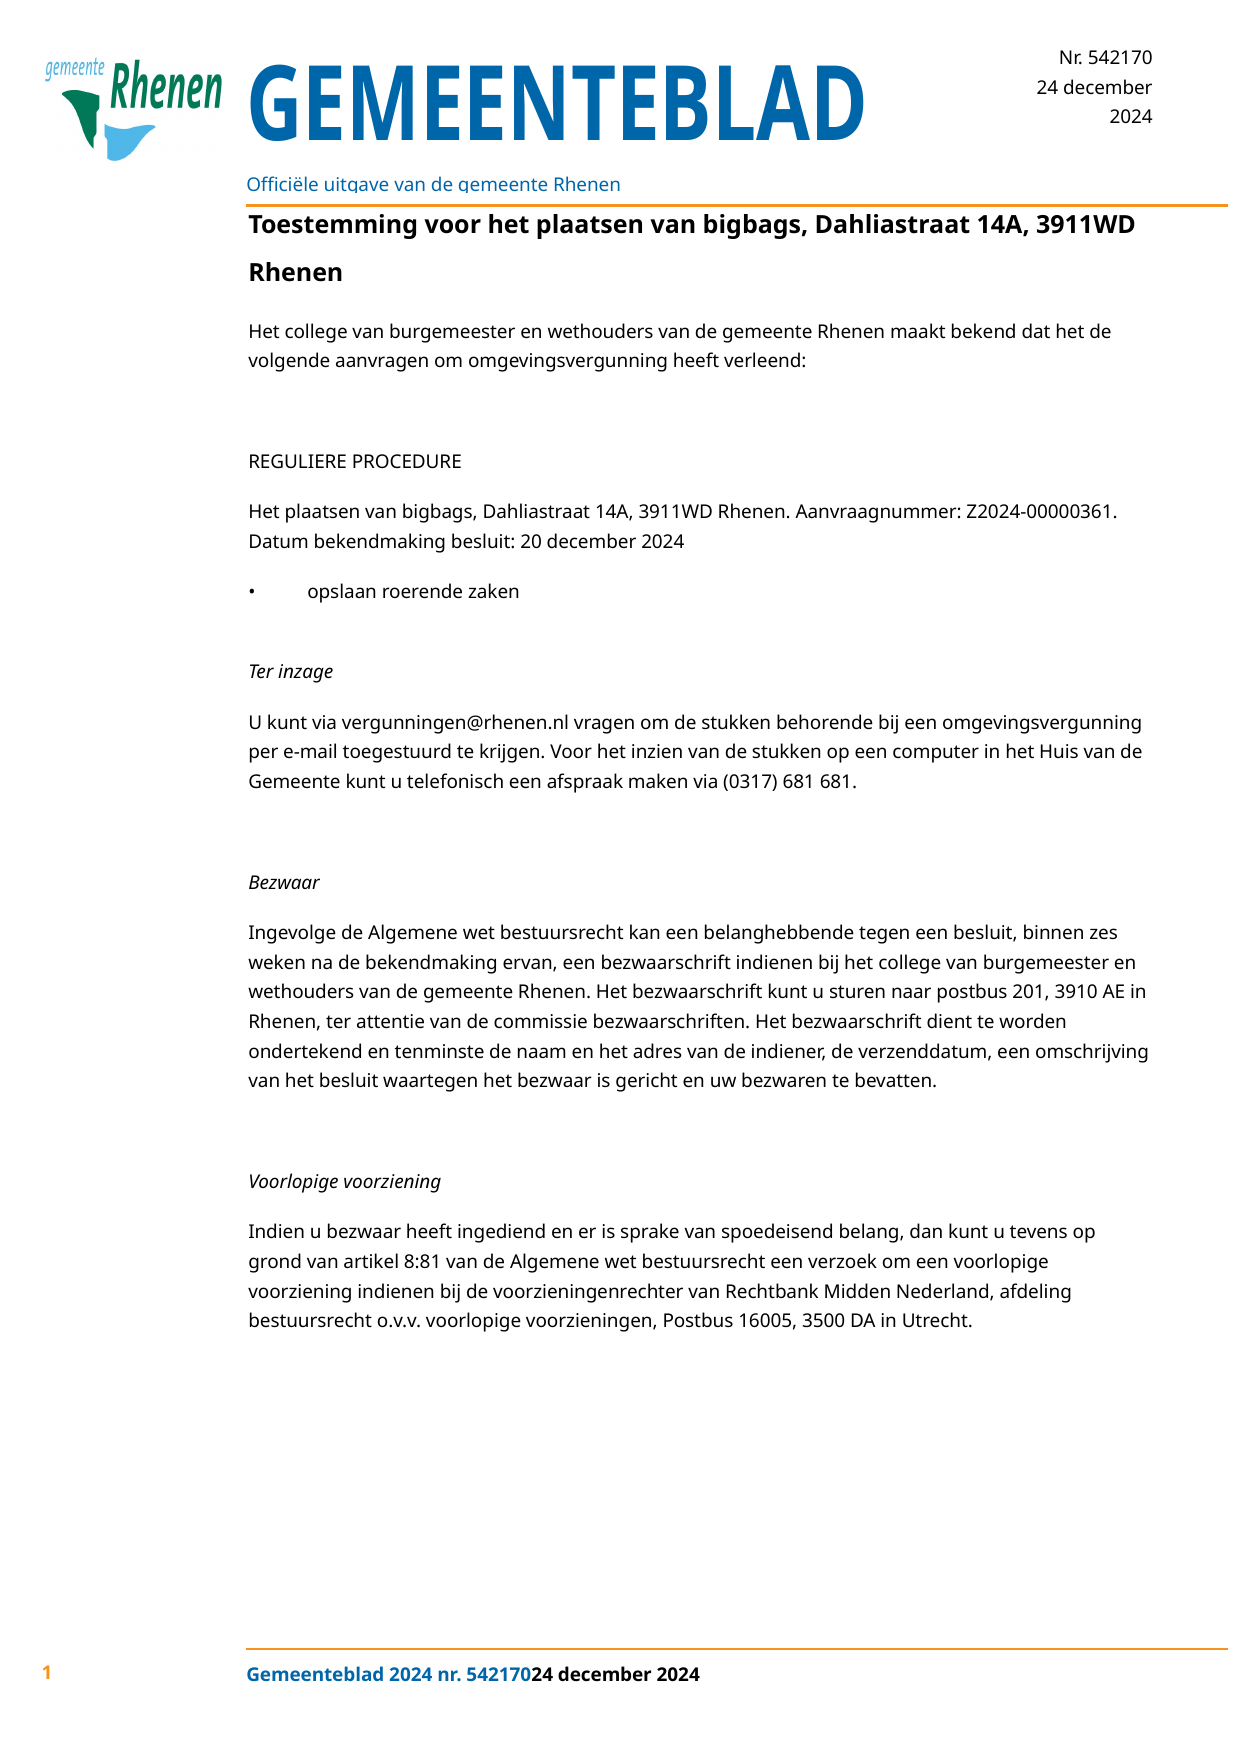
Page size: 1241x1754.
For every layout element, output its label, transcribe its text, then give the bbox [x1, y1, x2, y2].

text Toestemming voor het plaatsen van bigbags, Dahliastraat 14A, 3911WD Rhenen [248, 207, 1152, 288]
text Ter inzage [248, 659, 1152, 684]
list opslaan roerende zaken [248, 579, 1152, 604]
text Ingevolge de Algemene wet bestuursrecht kan een belanghebbende tegen een besluit, binnen zes weken na de bekendmaking ervan, een bezwaarschrift indienen bij het college van burgemeester en wethouders van de gemeente Rhenen. Het bezwaarschrift kunt u sturen naar postbus 201, 3910 AE in Rhenen, ter attentie van de commissie bezwaarschriften. Het bezwaarschrift dient te worden ondertekend en tenminste de naam en het adres van de indiener, de verzenddatum, een omschrijving van het besluit waartegen het bezwaar is gericht en uw bezwaren te bevatten. [248, 919, 1152, 1093]
text Voorlopige voorziening [248, 1168, 1152, 1194]
text Bezwaar [248, 869, 1152, 895]
text Het college van burgemeester en wethouders van de gemeente Rhenen maakt bekend dat het de volgende aanvragen om omgevingsvergunning heeft verleend: [248, 318, 1152, 373]
text U kunt via vergunningen@rhenen.nl vragen om de stukken behorende bij een omgevingsvergunning per e-mail toegestuurd te krijgen. Voor het inzien van de stukken op een computer in het Huis van de Gemeente kunt u telefonisch een afspraak maken via (0317) 681 681. [248, 709, 1152, 794]
text Indien u bezwaar heeft ingediend en er is sprake van spoedeisend belang, dan kunt u tevens op grond van artikel 8:81 van de Algemene wet bestuursrecht een verzoek om een voorlopige voorziening indienen bij de voorzieningenrechter van Rechtbank Midden Nederland, afdeling bestuursrecht o.v.v. voorlopige voorzieningen, Postbus 16005, 3500 DA in Utrecht. [248, 1219, 1152, 1333]
picture [41, 47, 231, 172]
text REGULIERE PROCEDURE [248, 448, 1152, 474]
text Het plaatsen van bigbags, Dahliastraat 14A, 3911WD Rhenen. Aanvraagnummer: Z2024-00000361. Datum bekendmaking besluit: 20 december 2024 [248, 499, 1152, 554]
